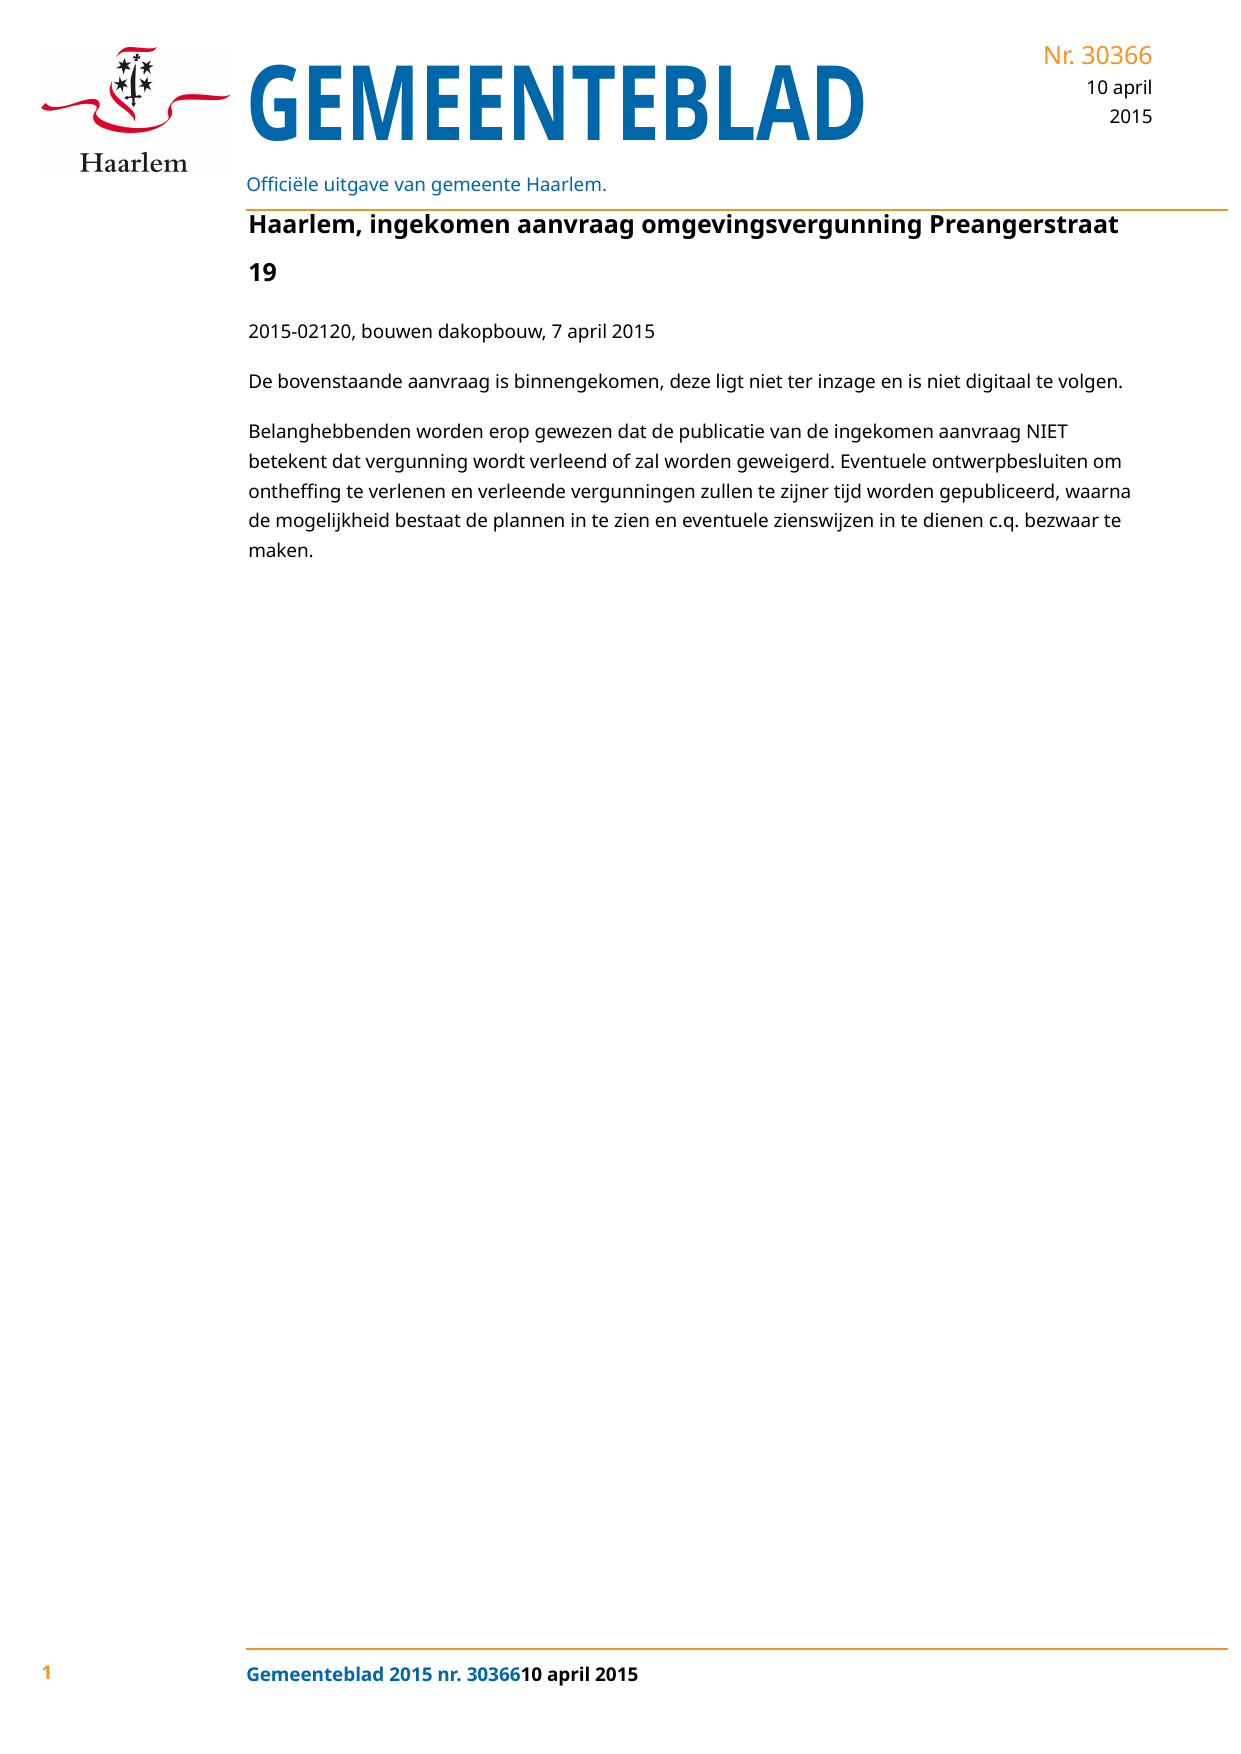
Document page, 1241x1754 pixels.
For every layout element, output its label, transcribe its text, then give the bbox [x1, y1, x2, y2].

text Haarlem, ingekomen aanvraag omgevingsvergunning Preangerstraat 19 [248, 211, 1152, 288]
text 2015-02120, bouwen dakopbouw, 7 april 2015 [248, 318, 1152, 344]
text Belanghebbenden worden erop gewezen dat de publicatie van de ingekomen aanvraag NIET betekent dat vergunning wordt verleend of zal worden geweigerd. Eventuele ontwerpbesluiten om ontheffing te verlenen en verleende vergunningen zullen te zijner tijd worden gepubliceerd, waarna de mogelijkheid bestaat de plannen in te zien en eventuele zienswijzen in te dienen c.q. bezwaar te maken. [248, 419, 1152, 563]
picture [41, 47, 231, 172]
text De bovenstaande aanvraag is binnengekomen, deze ligt niet ter inzage en is niet digitaal te volgen. [248, 368, 1152, 394]
